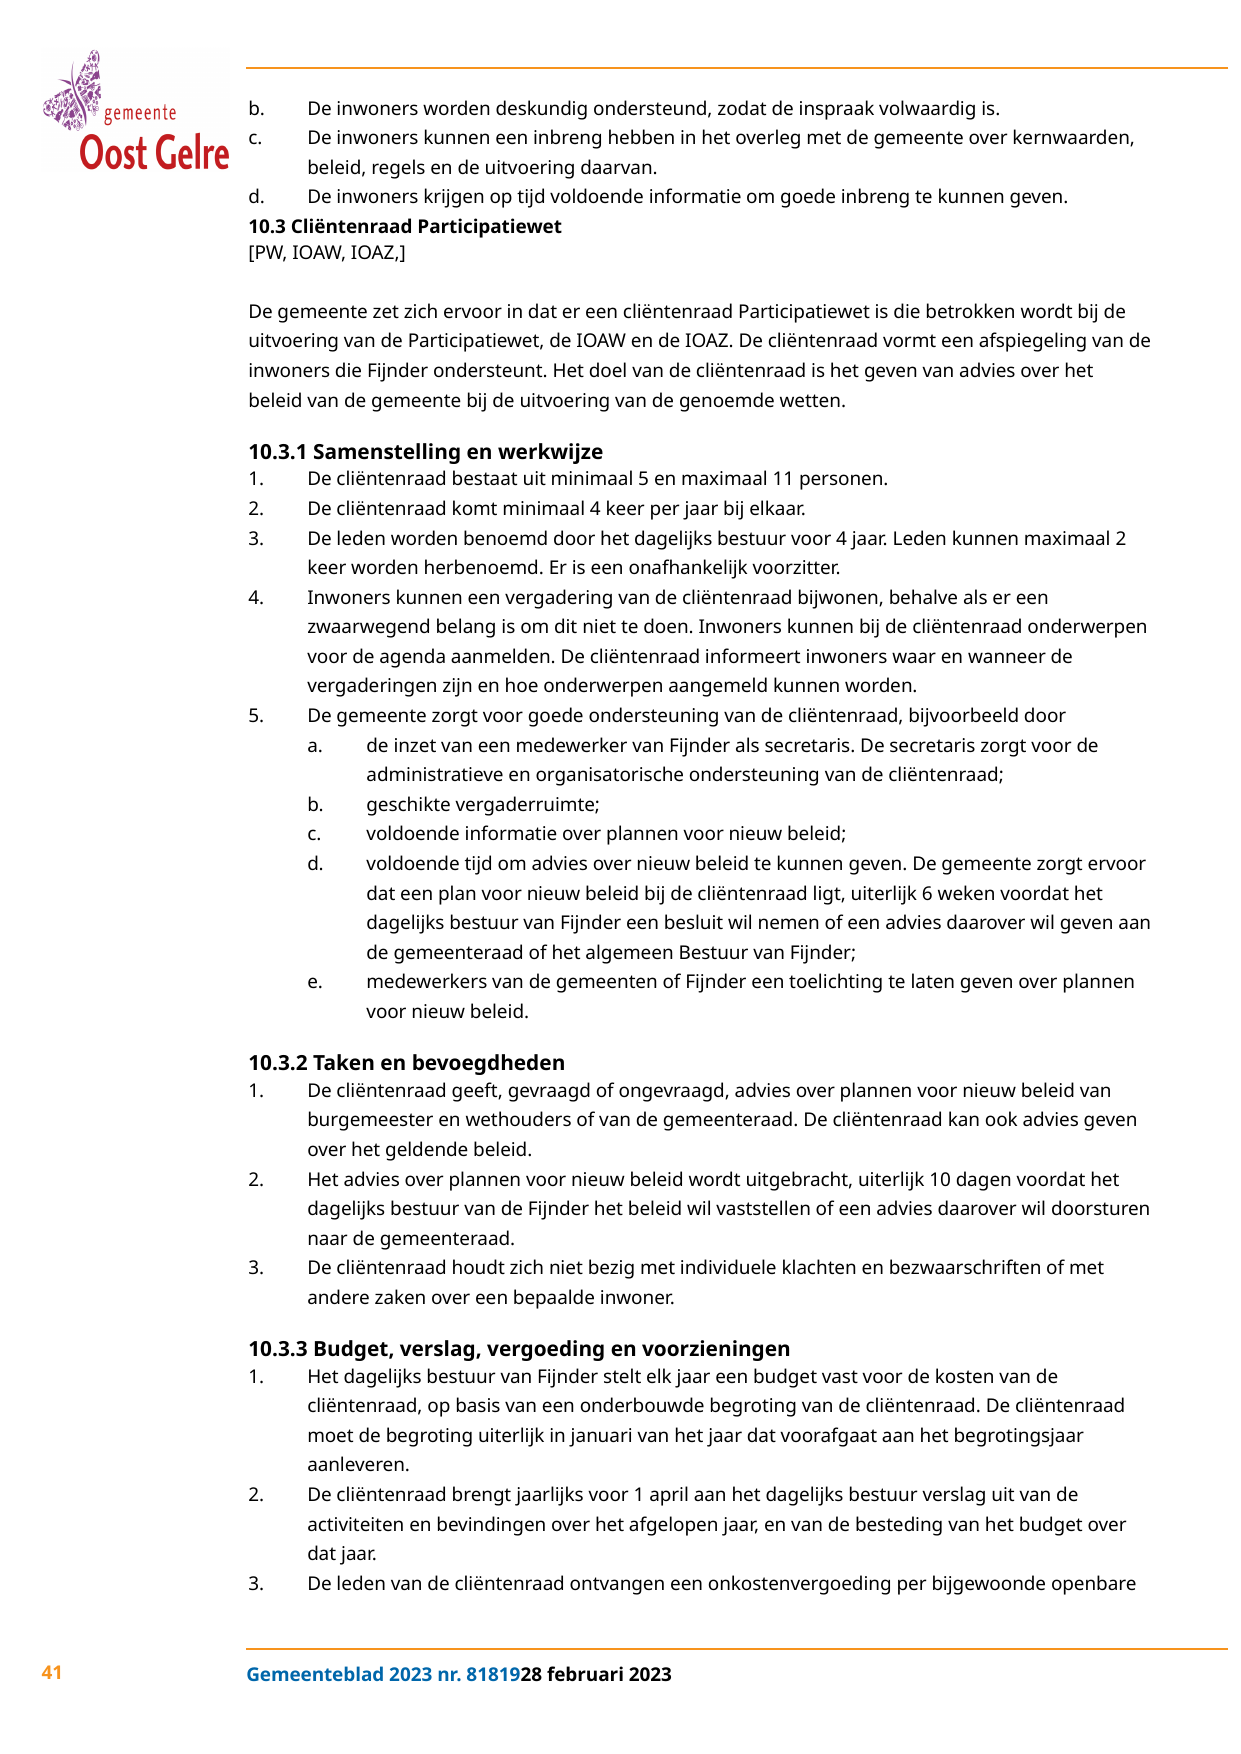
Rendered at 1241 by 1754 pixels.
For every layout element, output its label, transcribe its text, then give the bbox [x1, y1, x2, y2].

list De cliëntenraad komt minimaal 4 keer per jaar bij elkaar. [248, 495, 1152, 521]
list Het advies over plannen voor nieuw beleid wordt uitgebracht, uiterlijk 10 dagen voordat het dagelijks bestuur van de Fijnder het beleid wil vaststellen of een advies daarover wil doorsturen naar de gemeenteraad. [248, 1166, 1152, 1251]
list geschikte vergaderruimte; [307, 791, 1152, 817]
text 10.3.3 Budget, verslag, vergoeding en voorzieningen [248, 1334, 1152, 1363]
text 10.3.2 Taken en bevoegdheden [248, 1048, 1152, 1077]
list voldoende informatie over plannen voor nieuw beleid; [307, 821, 1152, 846]
list De inwoners kunnen een inbreng hebben in het overleg met de gemeente over kernwaarden, beleid, regels en de uitvoering daarvan. [248, 124, 1152, 180]
list De cliëntenraad brengt jaarlijks voor 1 april aan het dagelijks bestuur verslag uit van de activiteiten en bevindingen over het afgelopen jaar, en van de besteding van het budget over dat jaar. [248, 1481, 1152, 1566]
picture [41, 47, 231, 172]
list De cliëntenraad houdt zich niet bezig met individuele klachten en bezwaarschriften of met andere zaken over een bepaalde inwoner. [248, 1254, 1152, 1310]
text [PW, IOAW, IOAZ,] [248, 239, 1152, 264]
list De leden van de cliëntenraad ontvangen een onkostenvergoeding per bijgewoonde openbare [248, 1570, 1152, 1596]
list voldoende tijd om advies over nieuw beleid te kunnen geven. De gemeente zorgt ervoor dat een plan voor nieuw beleid bij de cliëntenraad ligt, uiterlijk 6 weken voordat het dagelijks bestuur van Fijnder een besluit wil nemen of een advies daarover wil geven aan de gemeenteraad of het algemeen Bestuur van Fijnder; [307, 850, 1152, 965]
list De leden worden benoemd door het dagelijks bestuur voor 4 jaar. Leden kunnen maximaal 2 keer worden herbenoemd. Er is een onafhankelijk voorzitter. [248, 525, 1152, 580]
text 10.3.1 Samenstelling en werkwijze [248, 437, 1152, 466]
list De inwoners krijgen op tijd voldoende informatie om goede inbreng te kunnen geven. [248, 183, 1152, 209]
list medewerkers van de gemeenten of Fijnder een toelichting te laten geven over plannen voor nieuw beleid. [307, 968, 1152, 1024]
list de inzet van een medewerker van Fijnder als secretaris. De secretaris zorgt voor de administratieve en organisatorische ondersteuning van de cliëntenraad; [307, 732, 1152, 787]
list De inwoners worden deskundig ondersteund, zodat de inspraak volwaardig is. [248, 95, 1152, 121]
text De gemeente zet zich ervoor in dat er een cliëntenraad Participatiewet is die betrokken wordt bij de uitvoering van de Participatiewet, de IOAW en de IOAZ. De cliëntenraad vormt een afspiegeling van de inwoners die Fijnder ondersteunt. Het doel van de cliëntenraad is het geven van advies over het beleid van de gemeente bij de uitvoering van de genoemde wetten. [248, 298, 1152, 412]
list De cliëntenraad bestaat uit minimaal 5 en maximaal 11 personen. [248, 466, 1152, 491]
text 10.3 Cliëntenraad Participatiewet [248, 213, 1152, 239]
list De cliëntenraad geeft, gevraagd of ongevraagd, advies over plannen voor nieuw beleid van burgemeester en wethouders of van de gemeenteraad. De cliëntenraad kan ook advies geven over het geldende beleid. [248, 1077, 1152, 1162]
list De gemeente zorgt voor goede ondersteuning van de cliëntenraad, bijvoorbeeld door [248, 702, 1152, 728]
list Inwoners kunnen een vergadering van de cliëntenraad bijwonen, behalve als er een zwaarwegend belang is om dit niet te doen. Inwoners kunnen bij de cliëntenraad onderwerpen voor de agenda aanmelden. De cliëntenraad informeert inwoners waar en wanneer de vergaderingen zijn en hoe onderwerpen aangemeld kunnen worden. [248, 584, 1152, 698]
list Het dagelijks bestuur van Fijnder stelt elk jaar een budget vast voor de kosten van de cliëntenraad, op basis van een onderbouwde begroting van de cliëntenraad. De cliëntenraad moet de begroting uiterlijk in januari van het jaar dat voorafgaat aan het begrotingsjaar aanleveren. [248, 1363, 1152, 1477]
